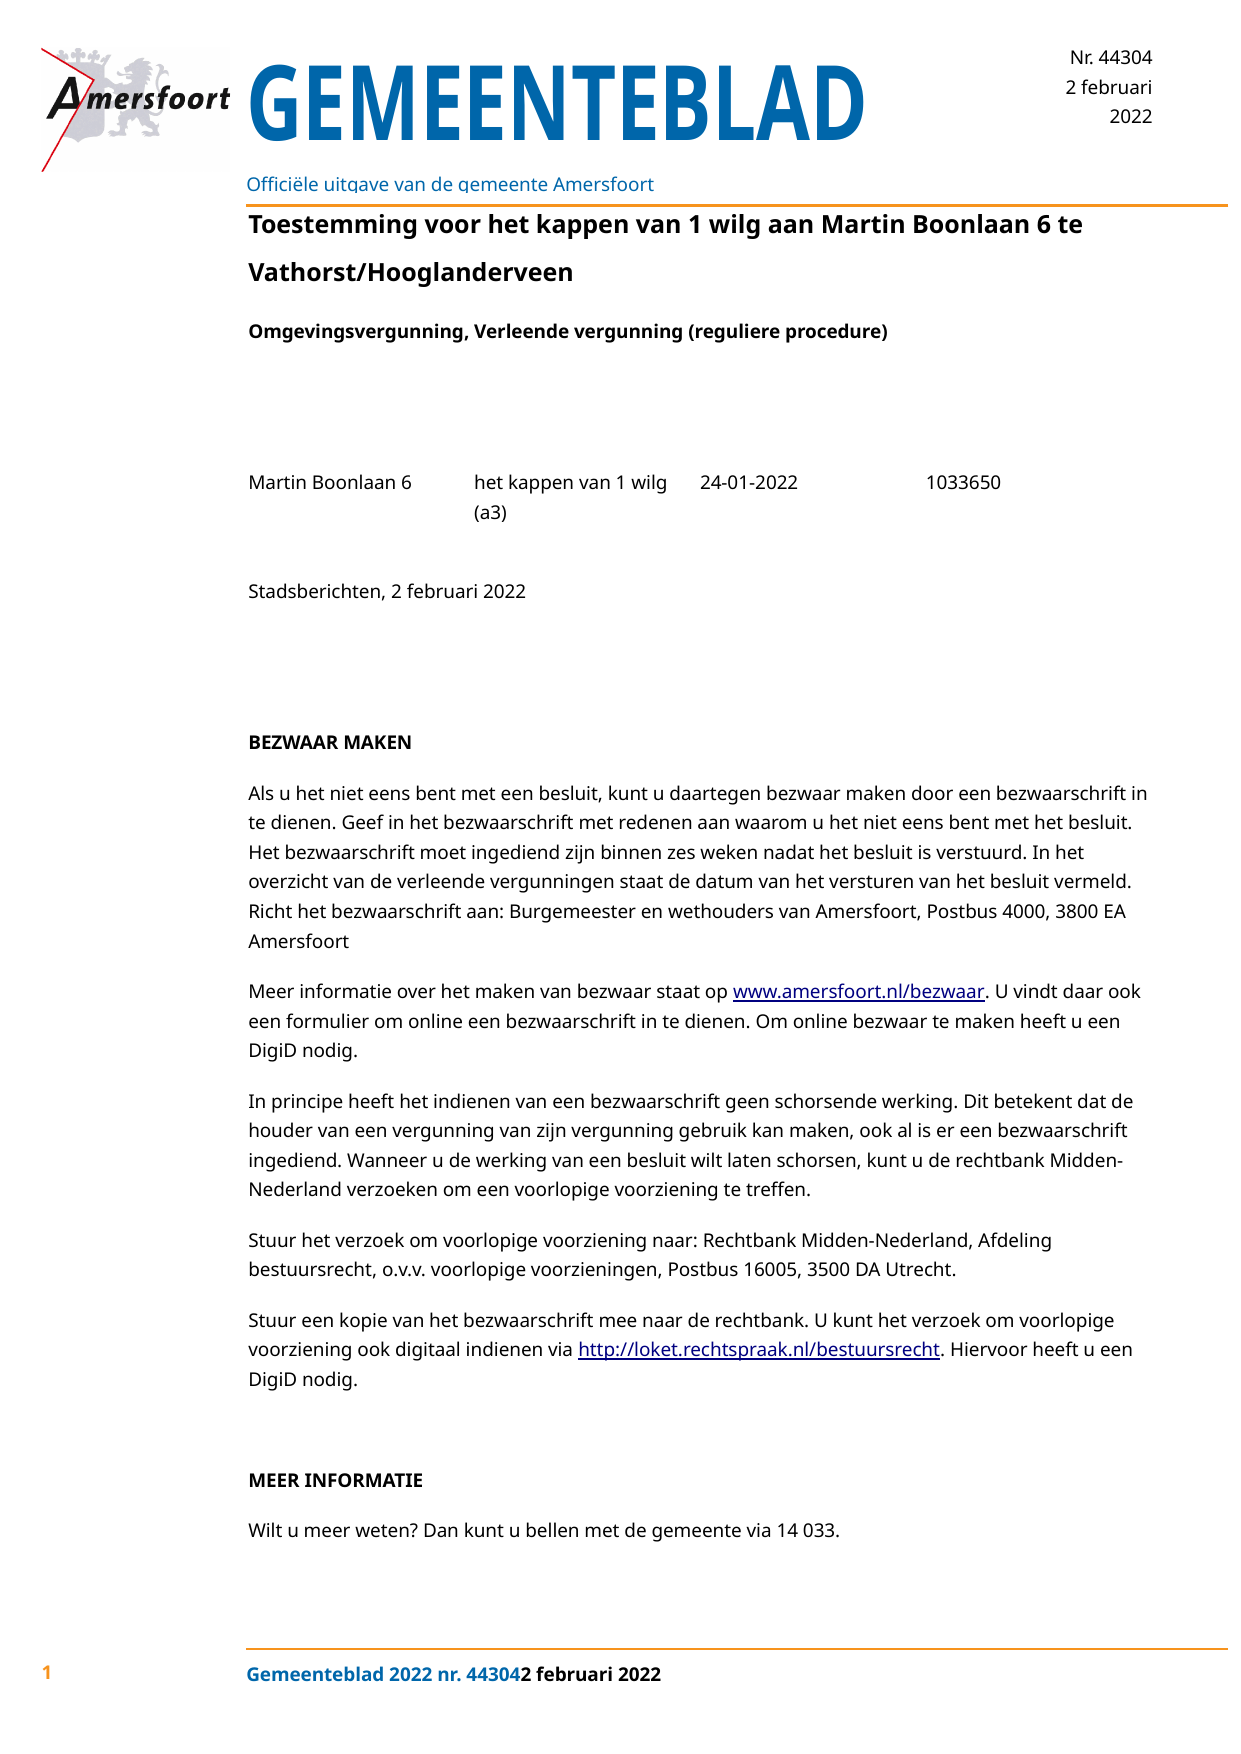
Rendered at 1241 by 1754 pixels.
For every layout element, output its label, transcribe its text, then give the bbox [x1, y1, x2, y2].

text Toestemming voor het kappen van 1 wilg aan Martin Boonlaan 6 te Vathorst/Hooglanderveen [248, 207, 1152, 288]
text MEER INFORMATIE [248, 1467, 1152, 1493]
table_header 1033650 [926, 469, 1152, 524]
text Stuur een kopie van het bezwaarschrift mee naar de rechtbank. U kunt het verzoek om voorlopige voorziening ook digitaal indienen via http://loket.rechtspraak.nl/bestuursrecht. Hiervoor heeft u een DigiD nodig. [248, 1307, 1152, 1392]
text Omgevingsvergunning, Verleende vergunning (reguliere procedure) [248, 318, 1152, 344]
text Als u het niet eens bent met een besluit, kunt u daartegen bezwaar maken door een bezwaarschrift in te dienen. Geef in het bezwaarschrift met redenen aan waarom u het niet eens bent met het besluit. Het bezwaarschrift moet ingediend zijn binnen zes weken nadat het besluit is verstuurd. In het overzicht van de verleende vergunningen staat de datum van het versturen van het besluit vermeld. Richt het bezwaarschrift aan: Burgemeester en wethouders van Amersfoort, Postbus 4000, 3800 EA Amersfoort [248, 780, 1152, 953]
table_header 24-01-2022 [700, 469, 926, 524]
table_header Martin Boonlaan 6 [248, 469, 474, 524]
text Wilt u meer weten? Dan kunt u bellen met de gemeente via 14 033. [248, 1517, 1152, 1543]
picture [41, 47, 231, 172]
text BEZWAAR MAKEN [248, 729, 1152, 755]
text Stuur het verzoek om voorlopige voorziening naar: Rechtbank Midden-Nederland, Afdeling bestuursrecht, o.v.v. voorlopige voorzieningen, Postbus 16005, 3500 DA Utrecht. [248, 1227, 1152, 1282]
text Meer informatie over het maken van bezwaar staat op www.amersfoort.nl/bezwaar. U vindt daar ook een formulier om online een bezwaarschrift in te dienen. Om online bezwaar te maken heeft u een DigiD nodig. [248, 978, 1152, 1063]
table_header het kappen van 1 wilg (a3) [474, 469, 700, 524]
text Stadsberichten, 2 februari 2022 [248, 578, 1152, 604]
text In principe heeft het indienen van een bezwaarschrift geen schorsende werking. Dit betekent dat de houder van een vergunning van zijn vergunning gebruik kan maken, ook al is er een bezwaarschrift ingediend. Wanneer u de werking van een besluit wilt laten schorsen, kunt u de rechtbank Midden-Nederland verzoeken om een voorlopige voorziening te treffen. [248, 1088, 1152, 1202]
